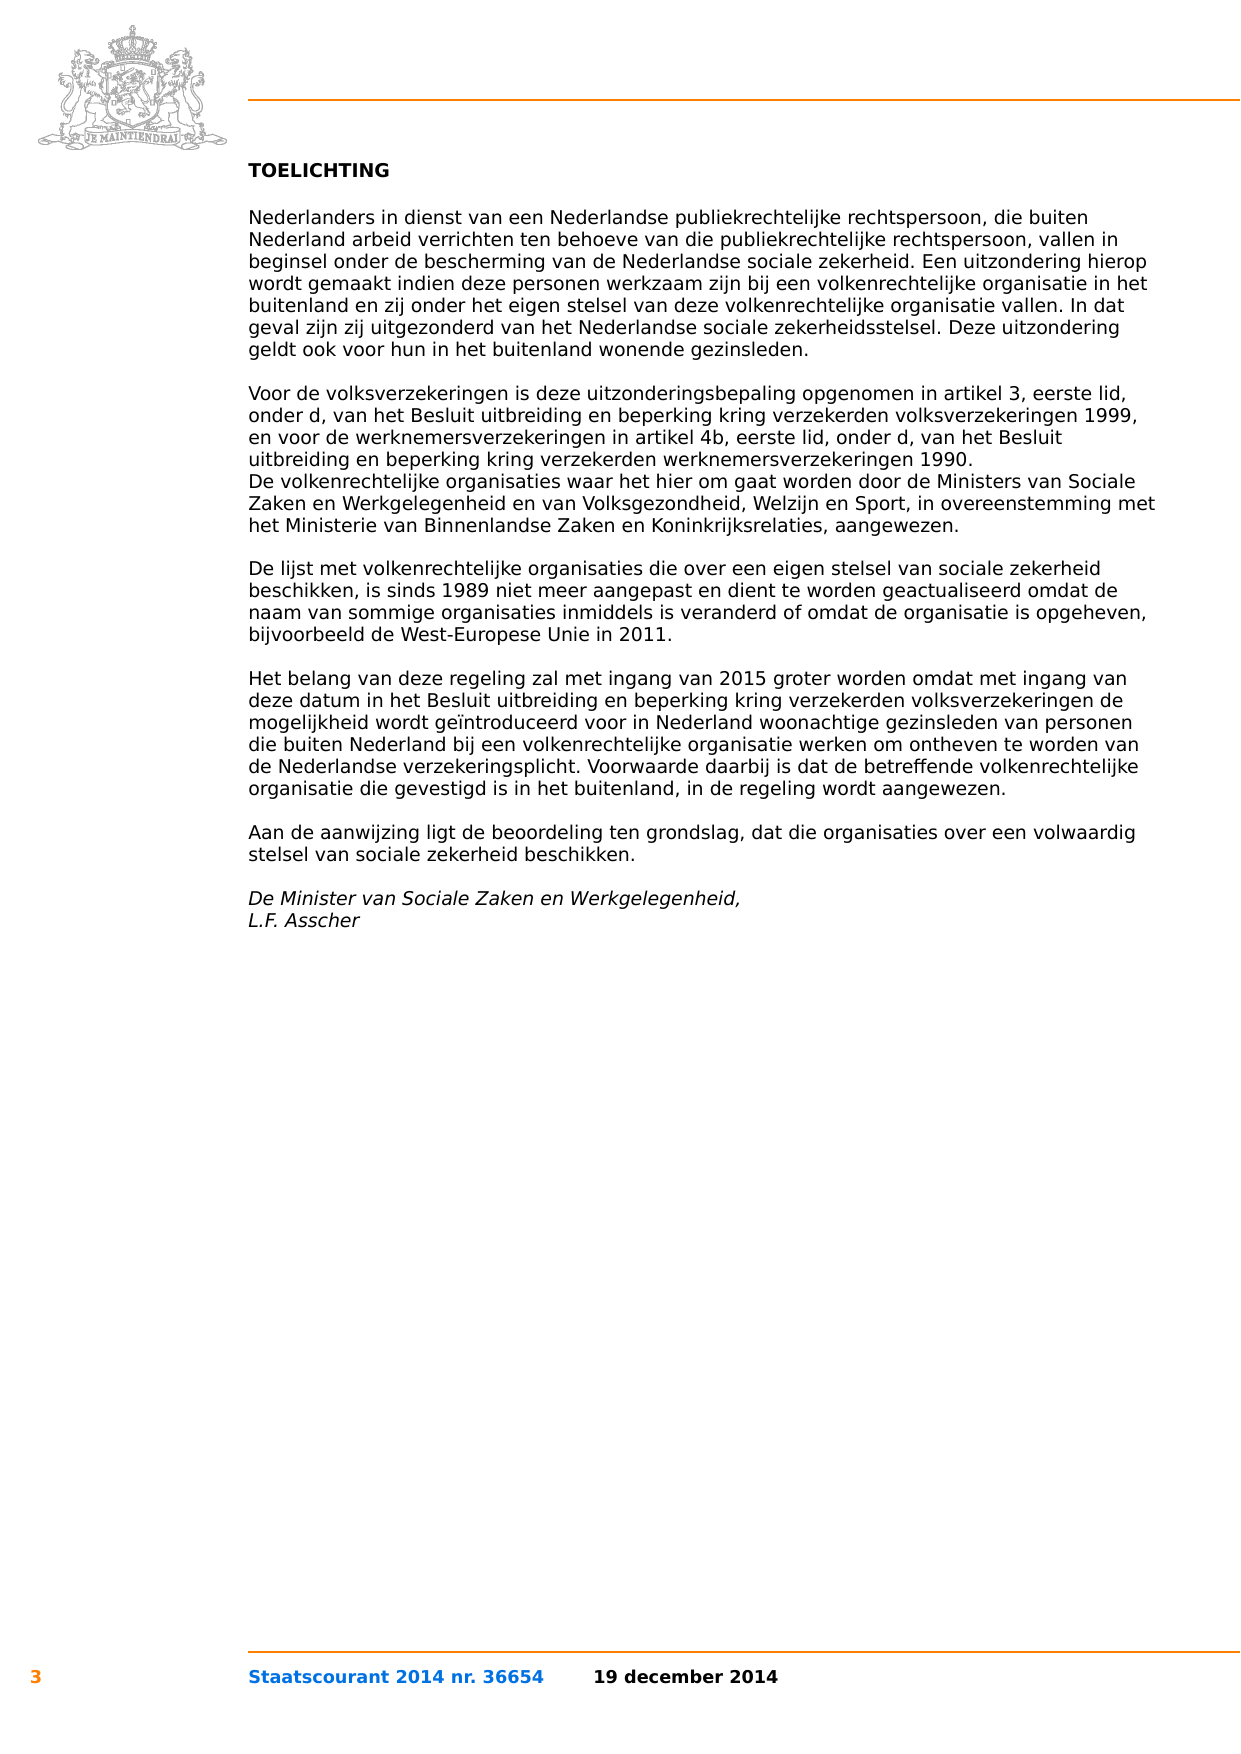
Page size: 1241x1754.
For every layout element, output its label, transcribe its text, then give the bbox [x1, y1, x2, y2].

text De Minister van Sociale Zaken en Werkgelegenheid, L.F. Asscher [248, 888, 1163, 932]
text De lijst met volkenrechtelijke organisaties die over een eigen stelsel van sociale zekerheid beschikken, is sinds 1989 niet meer aangepast en dient te worden geactualiseerd omdat de naam van sommige organisaties inmiddels is veranderd of omdat de organisatie is opgeheven, bijvoorbeeld de West-Europese Unie in 2011. [248, 558, 1163, 646]
text Aan de aanwijzing ligt de beoordeling ten grondslag, dat die organisaties over een volwaardig stelsel van sociale zekerheid beschikken. [248, 822, 1163, 866]
text Voor de volksverzekeringen is deze uitzonderingsbepaling opgenomen in artikel 3, eerste lid, onder d, van het Besluit uitbreiding en beperking kring verzekerden volksverzekeringen 1999, en voor de werknemersverzekeringen in artikel 4b, eerste lid, onder d, van het Besluit uitbreiding en beperking kring verzekerden werknemersverzekeringen 1990. [248, 383, 1163, 471]
text De volkenrechtelijke organisaties waar het hier om gaat worden door de Ministers van Sociale Zaken en Werkgelegenheid en van Volksgezondheid, Welzijn en Sport, in overeenstemming met het Ministerie van Binnenlandse Zaken en Koninkrijksrelaties, aangewezen. [248, 471, 1163, 536]
text Het belang van deze regeling zal met ingang van 2015 groter worden omdat met ingang van deze datum in het Besluit uitbreiding en beperking kring verzekerden volksverzekeringen de mogelijkheid wordt geïntroduceerd voor in Nederland woonachtige gezinsleden van personen die buiten Nederland bij een volkenrechtelijke organisatie werken om ontheven te worden van de Nederlandse verzekeringsplicht. Voorwaarde daarbij is dat de betreffende volkenrechtelijke organisatie die gevestigd is in het buitenland, in de regeling wordt aangewezen. [248, 668, 1163, 800]
subtitle TOELICHTING [248, 160, 1163, 182]
picture [38, 25, 227, 150]
text Nederlanders in dienst van een Nederlandse publiekrechtelijke rechtspersoon, die buiten Nederland arbeid verrichten ten behoeve van die publiekrechtelijke rechtspersoon, vallen in beginsel onder de bescherming van de Nederlandse sociale zekerheid. Een uitzondering hierop wordt gemaakt indien deze personen werkzaam zijn bij een volkenrechtelijke organisatie in het buitenland en zij onder het eigen stelsel van deze volkenrechtelijke organisatie vallen. In dat geval zijn zij uitgezonderd van het Nederlandse sociale zekerheidsstelsel. Deze uitzondering geldt ook voor hun in het buitenland wonende gezinsleden. [248, 207, 1163, 361]
